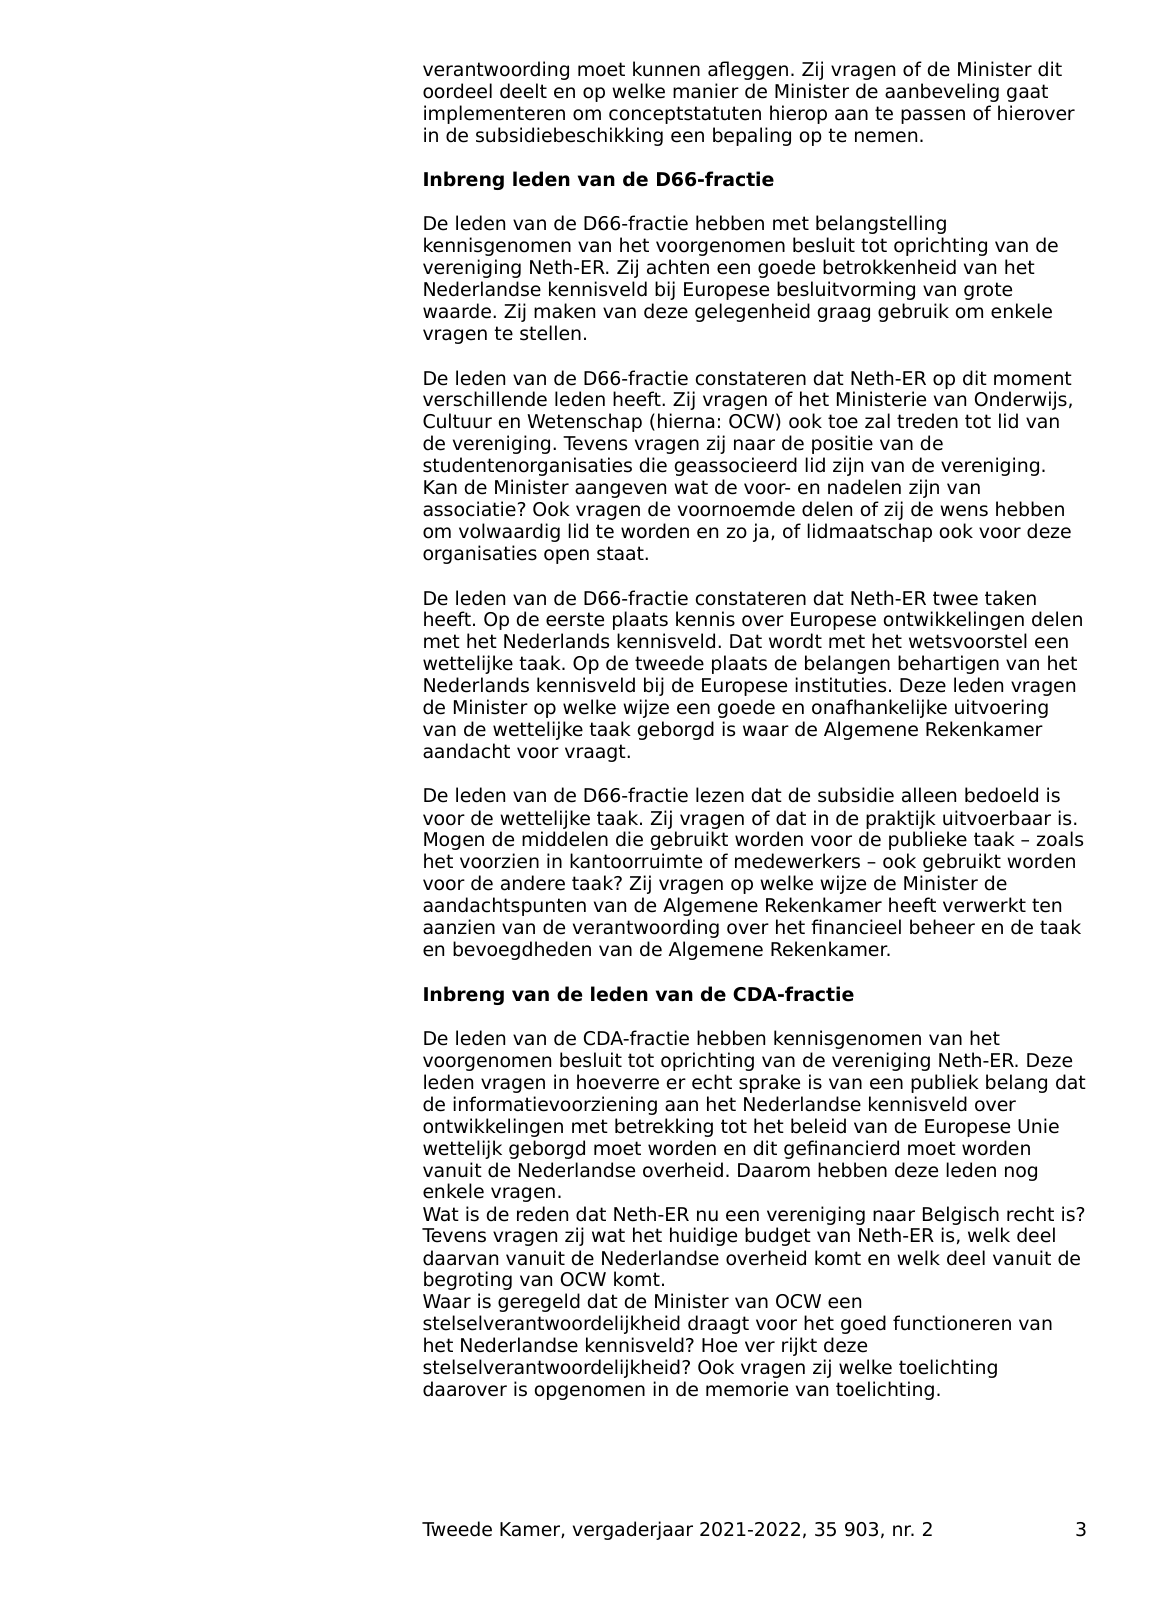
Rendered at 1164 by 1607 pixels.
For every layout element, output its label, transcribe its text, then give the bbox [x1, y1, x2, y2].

text Waar is geregeld dat de Minister van OCW een stelselverantwoordelijkheid draagt voor het goed functioneren van het Nederlandse kennisveld? Hoe ver rijkt deze stelselverantwoordelijkheid? Ook vragen zij welke toelichting daarover is opgenomen in de memorie van toelichting. [422, 1291, 1087, 1401]
subtitle Inbreng leden van de D66-fractie [422, 169, 1087, 191]
text verantwoording moet kunnen afleggen. Zij vragen of de Minister dit oordeel deelt en op welke manier de Minister de aanbeveling gaat implementeren om conceptstatuten hierop aan te passen of hierover in de subsidiebeschikking een bepaling op te nemen. [422, 59, 1087, 147]
text De leden van de D66-fractie lezen dat de subsidie alleen bedoeld is voor de wettelijke taak. Zij vragen of dat in de praktijk uitvoerbaar is. Mogen de middelen die gebruikt worden voor de publieke taak – zoals het voorzien in kantoorruimte of medewerkers – ook gebruikt worden voor de andere taak? Zij vragen op welke wijze de Minister de aandachtspunten van de Algemene Rekenkamer heeft verwerkt ten aanzien van de verantwoording over het financieel beheer en de taak en bevoegdheden van de Algemene Rekenkamer. [422, 785, 1087, 961]
text De leden van de D66-fractie constateren dat Neth-ER twee taken heeft. Op de eerste plaats kennis over Europese ontwikkelingen delen met het Nederlands kennisveld. Dat wordt met het wetsvoorstel een wettelijke taak. Op de tweede plaats de belangen behartigen van het Nederlands kennisveld bij de Europese instituties. Deze leden vragen de Minister op welke wijze een goede en onafhankelijke uitvoering van de wettelijke taak geborgd is waar de Algemene Rekenkamer aandacht voor vraagt. [422, 587, 1087, 763]
text De leden van de D66-fractie constateren dat Neth-ER op dit moment verschillende leden heeft. Zij vragen of het Ministerie van Onderwijs, Cultuur en Wetenschap (hierna: OCW) ook toe zal treden tot lid van de vereniging. Tevens vragen zij naar de positie van de studentenorganisaties die geassocieerd lid zijn van de vereniging. Kan de Minister aangeven wat de voor- en nadelen zijn van associatie? Ook vragen de voornoemde delen of zij de wens hebben om volwaardig lid te worden en zo ja, of lidmaatschap ook voor deze organisaties open staat. [422, 367, 1087, 565]
text De leden van de D66-fractie hebben met belangstelling kennisgenomen van het voorgenomen besluit tot oprichting van de vereniging Neth-ER. Zij achten een goede betrokkenheid van het Nederlandse kennisveld bij Europese besluitvorming van grote waarde. Zij maken van deze gelegenheid graag gebruik om enkele vragen te stellen. [422, 213, 1087, 345]
subtitle Inbreng van de leden van de CDA-fractie [422, 983, 1087, 1005]
text Wat is de reden dat Neth-ER nu een vereniging naar Belgisch recht is? Tevens vragen zij wat het huidige budget van Neth-ER is, welk deel daarvan vanuit de Nederlandse overheid komt en welk deel vanuit de begroting van OCW komt. [422, 1203, 1087, 1291]
text De leden van de CDA-fractie hebben kennisgenomen van het voorgenomen besluit tot oprichting van de vereniging Neth-ER. Deze leden vragen in hoeverre er echt sprake is van een publiek belang dat de informatievoorziening aan het Nederlandse kennisveld over ontwikkelingen met betrekking tot het beleid van de Europese Unie wettelijk geborgd moet worden en dit gefinancierd moet worden vanuit de Nederlandse overheid. Daarom hebben deze leden nog enkele vragen. [422, 1028, 1087, 1203]
